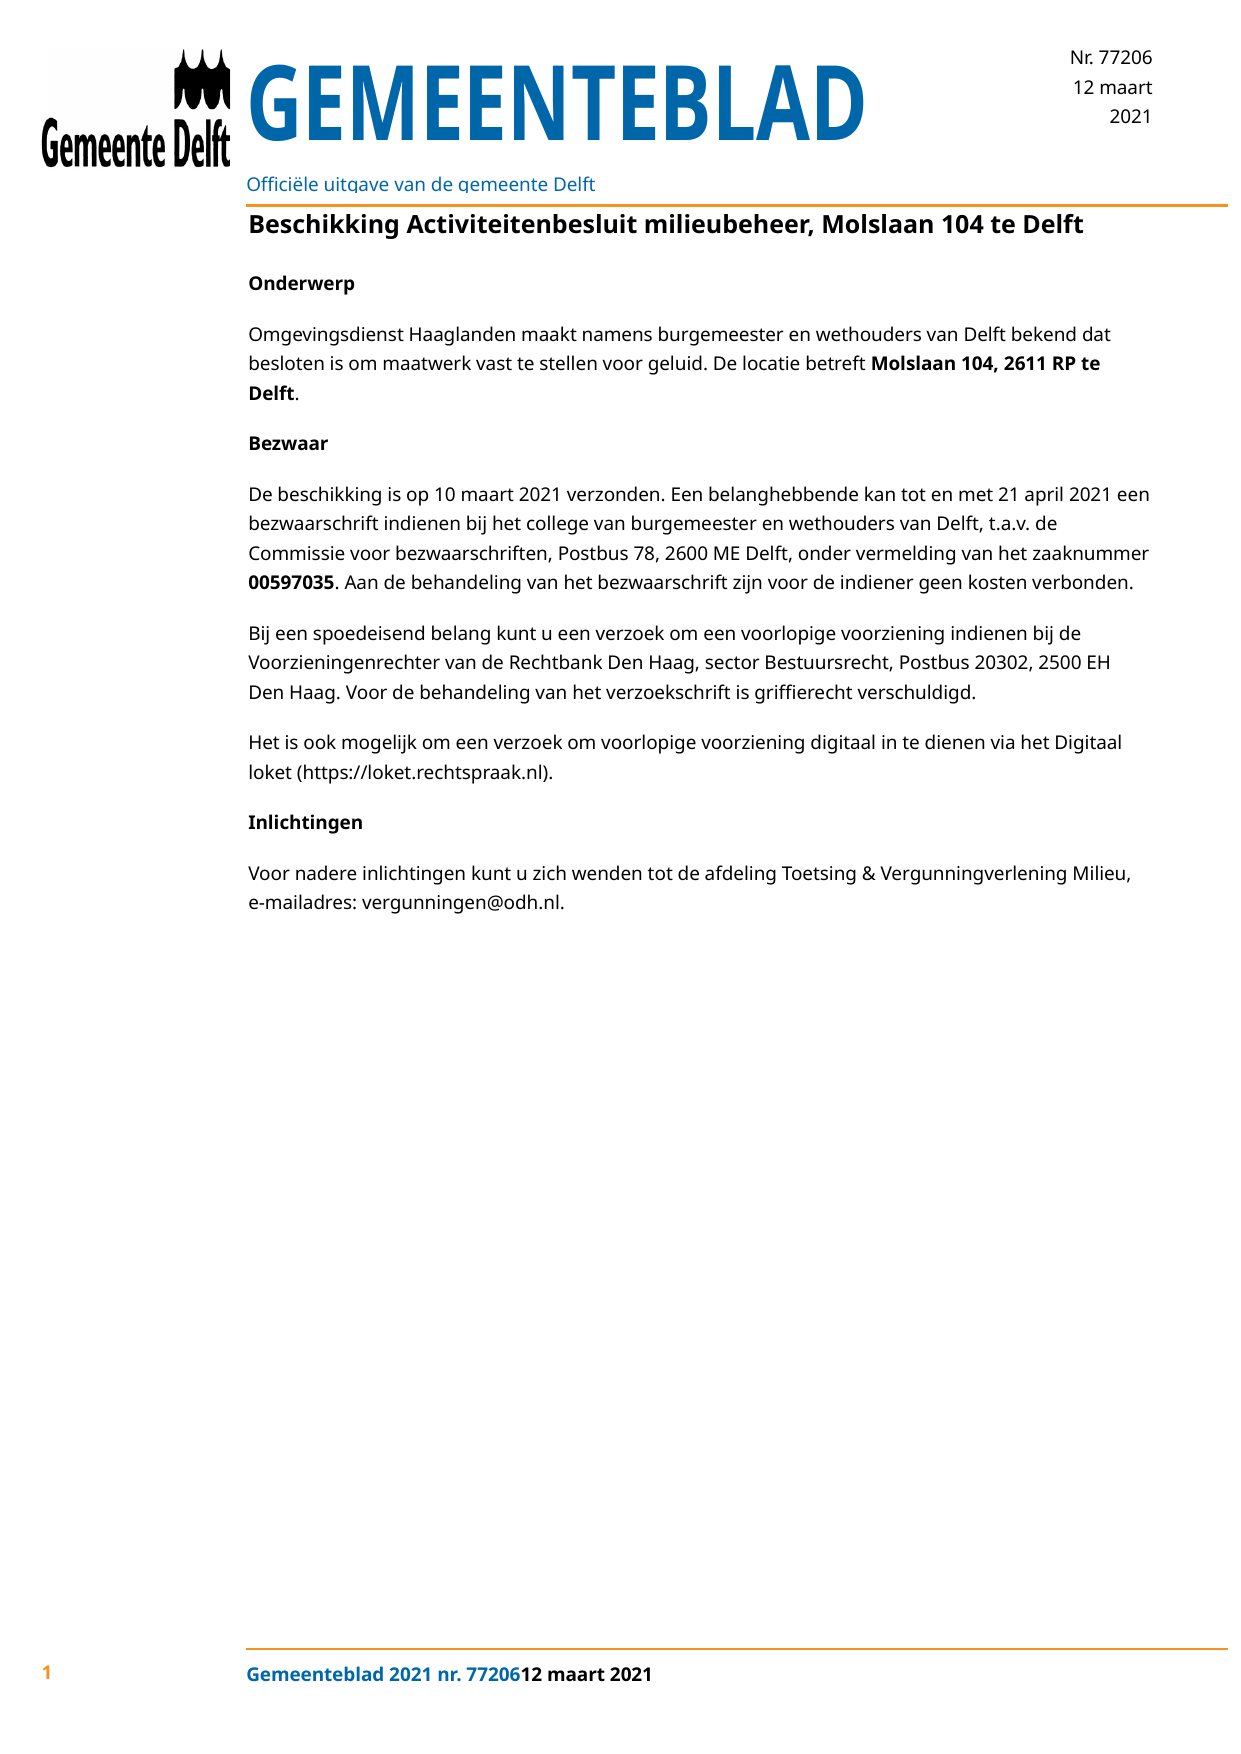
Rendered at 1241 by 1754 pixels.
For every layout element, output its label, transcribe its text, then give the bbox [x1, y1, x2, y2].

text Omgevingsdienst Haaglanden maakt namens burgemeester en wethouders van Delft bekend dat besloten is om maatwerk vast te stellen voor geluid. De locatie betreft Molslaan 104, 2611 RP te Delft. [248, 321, 1152, 406]
text Bezwaar [248, 430, 1152, 456]
text Voor nadere inlichtingen kunt u zich wenden tot de afdeling Toetsing & Vergunningverlening Milieu, e-mailadres: vergunningen@odh.nl. [248, 860, 1152, 915]
text Beschikking Activiteitenbesluit milieubeheer, Molslaan 104 te Delft [248, 207, 1152, 241]
text Het is ook mogelijk om een verzoek om voorlopige voorziening digitaal in te dienen via het Digitaal loket (https://loket.rechtspraak.nl). [248, 729, 1152, 785]
text Onderwerp [248, 270, 1152, 296]
picture [41, 47, 231, 172]
text Inlichtingen [248, 809, 1152, 835]
text Bij een spoedeisend belang kunt u een verzoek om een voorlopige voorziening indienen bij de Voorzieningenrechter van de Rechtbank Den Haag, sector Bestuursrecht, Postbus 20302, 2500 EH Den Haag. Voor de behandeling van het verzoekschrift is griffierecht verschuldigd. [248, 620, 1152, 705]
text De beschikking is op 10 maart 2021 verzonden. Een belanghebbende kan tot en met 21 april 2021 een bezwaarschrift indienen bij het college van burgemeester en wethouders van Delft, t.a.v. de Commissie voor bezwaarschriften, Postbus 78, 2600 ME Delft, onder vermelding van het zaaknummer 00597035. Aan de behandeling van het bezwaarschrift zijn voor de indiener geen kosten verbonden. [248, 481, 1152, 595]
